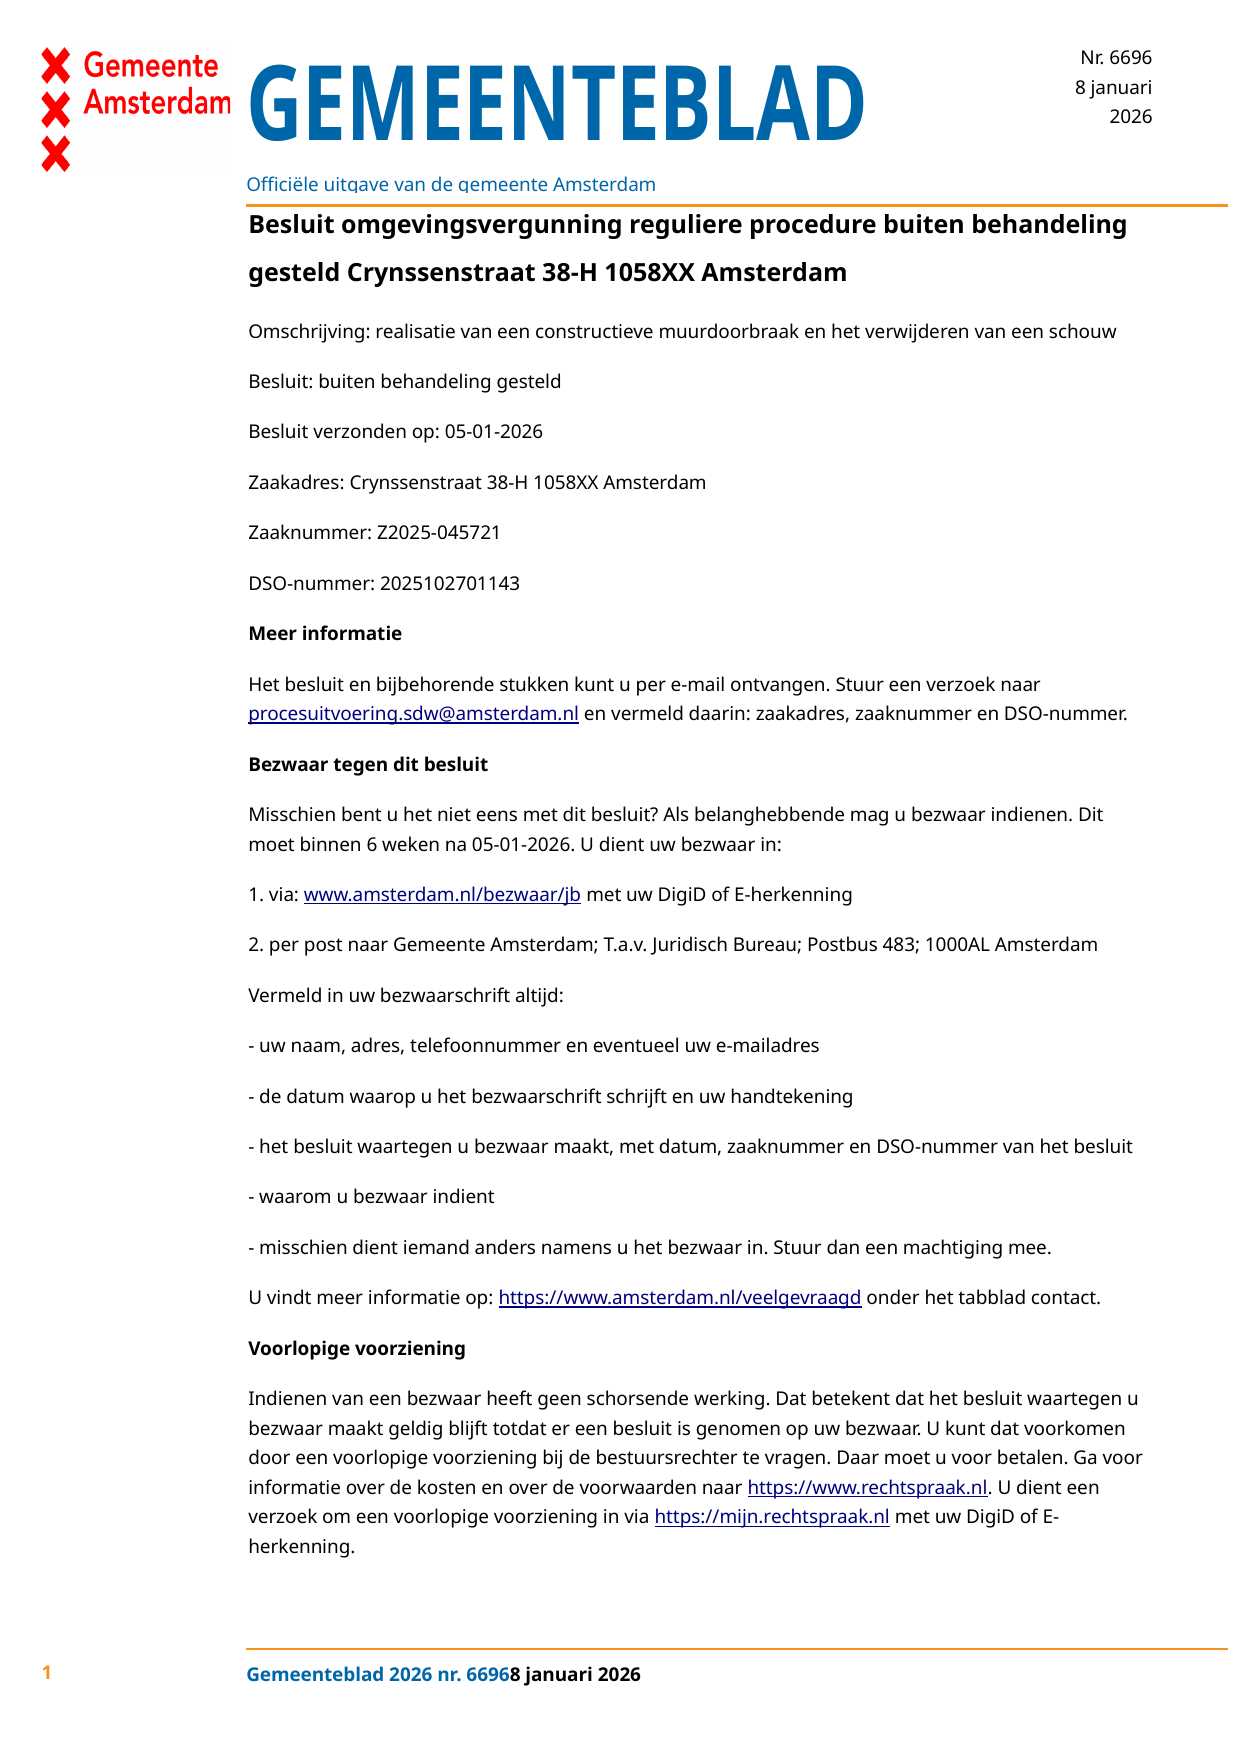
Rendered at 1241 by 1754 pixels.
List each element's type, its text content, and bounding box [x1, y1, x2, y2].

text - waarom u bezwaar indient [248, 1184, 1152, 1209]
text 1. via: www.amsterdam.nl/bezwaar/jb met uw DigiD of E-herkenning [248, 881, 1152, 907]
text Zaakadres: Crynssenstraat 38-H 1058XX Amsterdam [248, 469, 1152, 495]
text 2. per post naar Gemeente Amsterdam; T.a.v. Juridisch Bureau; Postbus 483; 1000AL Amsterdam [248, 932, 1152, 957]
text - het besluit waartegen u bezwaar maakt, met datum, zaaknummer en DSO-nummer van het besluit [248, 1133, 1152, 1159]
text Vermeld in uw bezwaarschrift altijd: [248, 982, 1152, 1008]
text Bezwaar tegen dit besluit [248, 751, 1152, 777]
text U vindt meer informatie op: https://www.amsterdam.nl/veelgevraagd onder het tabblad contact. [248, 1284, 1152, 1310]
text Misschien bent u het niet eens met dit besluit? Als belanghebbende mag u bezwaar indienen. Dit moet binnen 6 weken na 05-01-2026. U dient uw bezwaar in: [248, 801, 1152, 857]
picture [41, 47, 231, 172]
text Besluit: buiten behandeling gesteld [248, 368, 1152, 394]
text Omschrijving: realisatie van een constructieve muurdoorbraak en het verwijderen van een schouw [248, 318, 1152, 344]
text - uw naam, adres, telefoonnummer en eventueel uw e-mailadres [248, 1032, 1152, 1058]
text Voorlopige voorziening [248, 1335, 1152, 1361]
text Zaaknummer: Z2025-045721 [248, 519, 1152, 545]
text Besluit verzonden op: 05-01-2026 [248, 419, 1152, 444]
text Indienen van een bezwaar heeft geen schorsende werking. Dat betekent dat het besluit waartegen u bezwaar maakt geldig blijft totdat er een besluit is genomen op uw bezwaar. U kunt dat voorkomen door een voorlopige voorziening bij de bestuursrechter te vragen. Daar moet u voor betalen. Ga voor informatie over de kosten en over de voorwaarden naar https://www.rechtspraak.nl. U dient een verzoek om een voorlopige voorziening in via https://mijn.rechtspraak.nl met uw DigiD of E-herkenning. [248, 1385, 1152, 1559]
text - de datum waarop u het bezwaarschrift schrijft en uw handtekening [248, 1083, 1152, 1109]
text Meer informatie [248, 620, 1152, 646]
text - misschien dient iemand anders namens u het bezwaar in. Stuur dan een machtiging mee. [248, 1234, 1152, 1260]
text DSO-nummer: 2025102701143 [248, 570, 1152, 596]
text Besluit omgevingsvergunning reguliere procedure buiten behandeling gesteld Crynssenstraat 38-H 1058XX Amsterdam [248, 207, 1152, 288]
text Het besluit en bijbehorende stukken kunt u per e-mail ontvangen. Stuur een verzoek naar procesuitvoering.sdw@amsterdam.nl en vermeld daarin: zaakadres, zaaknummer en DSO-nummer. [248, 671, 1152, 726]
